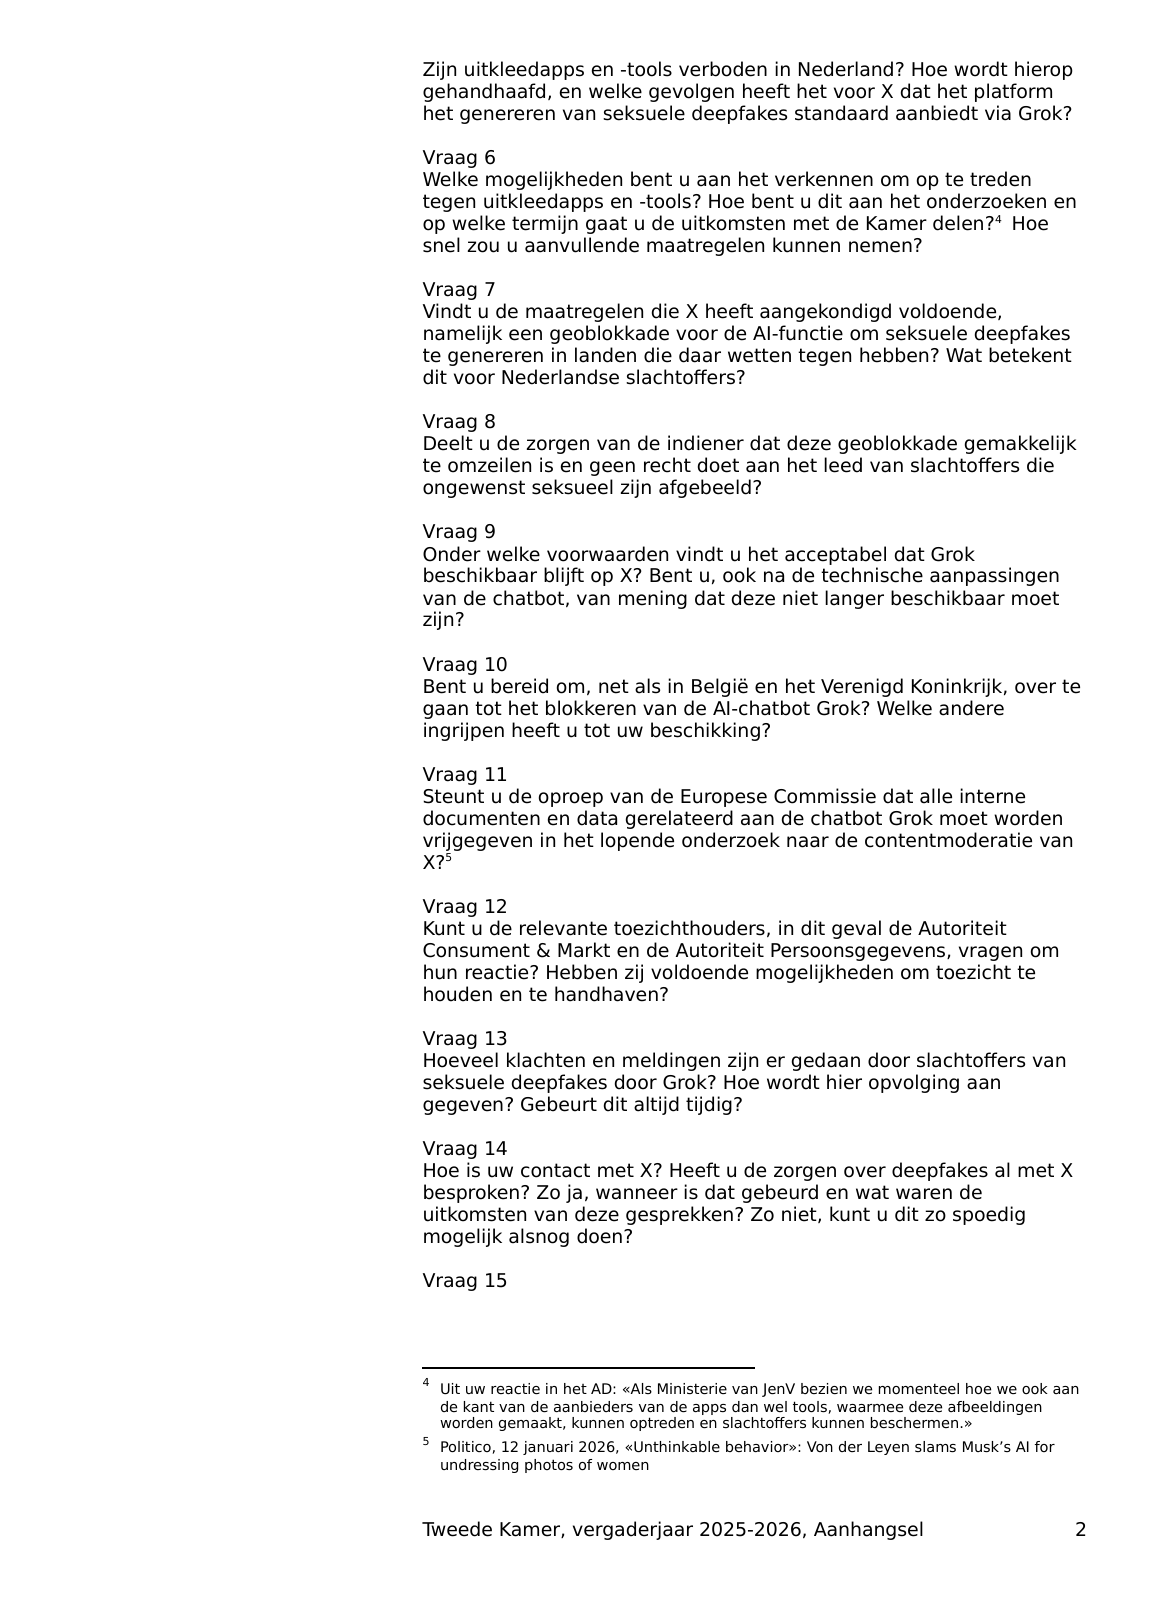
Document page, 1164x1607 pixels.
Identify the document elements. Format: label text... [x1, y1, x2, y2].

text Vraag 6 [422, 147, 1087, 169]
text Welke mogelijkheden bent u aan het verkennen om op te treden tegen uitkleedapps en -tools? Hoe bent u dit aan het onderzoeken en op welke termijn gaat u de uitkomsten met de Kamer delen? Hoe snel zou u aanvullende maatregelen kunnen nemen? [422, 169, 1087, 257]
text Uit uw reactie in het AD: «Als Ministerie van JenV bezien we momenteel hoe we ook aan de kant van de aanbieders van de apps dan wel tools, waarmee deze afbeeldingen worden gemaakt, kunnen optreden en slachtoffers kunnen beschermen.» [422, 1377, 1087, 1432]
text Politico, 12 januari 2026, «Unthinkable behavior»: Von der Leyen slams Musk’s AI for undressing photos of women [422, 1435, 1087, 1474]
text Vraag 12 [422, 896, 1087, 918]
text Vraag 9 [422, 521, 1087, 543]
text Deelt u de zorgen van de indiener dat deze geoblokkade gemakkelijk te omzeilen is en geen recht doet aan het leed van slachtoffers die ongewenst seksueel zijn afgebeeld? [422, 433, 1087, 499]
text Vraag 7 [422, 279, 1087, 301]
text Hoe is uw contact met X? Heeft u de zorgen over deepfakes al met X besproken? Zo ja, wanneer is dat gebeurd en wat waren de uitkomsten van deze gesprekken? Zo niet, kunt u dit zo spoedig mogelijk alsnog doen? [422, 1160, 1087, 1248]
text Vraag 11 [422, 764, 1087, 786]
text Vraag 15 [422, 1270, 1087, 1292]
text Steunt u de oproep van de Europese Commissie dat alle interne documenten en data gerelateerd aan de chatbot Grok moet worden vrijgegeven in het lopende onderzoek naar de contentmoderatie van X? [422, 786, 1087, 873]
text Zijn uitkleedapps en -tools verboden in Nederland? Hoe wordt hierop gehandhaafd, en welke gevolgen heeft het voor X dat het platform het genereren van seksuele deepfakes standaard aanbiedt via Grok? [422, 59, 1087, 125]
text Vraag 14 [422, 1138, 1087, 1160]
text Vraag 13 [422, 1028, 1087, 1050]
text Vraag 8 [422, 411, 1087, 433]
text Hoeveel klachten en meldingen zijn er gedaan door slachtoffers van seksuele deepfakes door Grok? Hoe wordt hier opvolging aan gegeven? Gebeurt dit altijd tijdig? [422, 1050, 1087, 1116]
text Bent u bereid om, net als in België en het Verenigd Koninkrijk, over te gaan tot het blokkeren van de AI-chatbot Grok? Welke andere ingrijpen heeft u tot uw beschikking? [422, 676, 1087, 741]
text Vraag 10 [422, 653, 1087, 676]
text Kunt u de relevante toezichthouders, in dit geval de Autoriteit Consument & Markt en de Autoriteit Persoonsgegevens, vragen om hun reactie? Hebben zij voldoende mogelijkheden om toezicht te houden en te handhaven? [422, 918, 1087, 1006]
text Onder welke voorwaarden vindt u het acceptabel dat Grok beschikbaar blijft op X? Bent u, ook na de technische aanpassingen van de chatbot, van mening dat deze niet langer beschikbaar moet zijn? [422, 543, 1087, 631]
text Vindt u de maatregelen die X heeft aangekondigd voldoende, namelijk een geoblokkade voor de AI-functie om seksuele deepfakes te genereren in landen die daar wetten tegen hebben? Wat betekent dit voor Nederlandse slachtoffers? [422, 301, 1087, 389]
